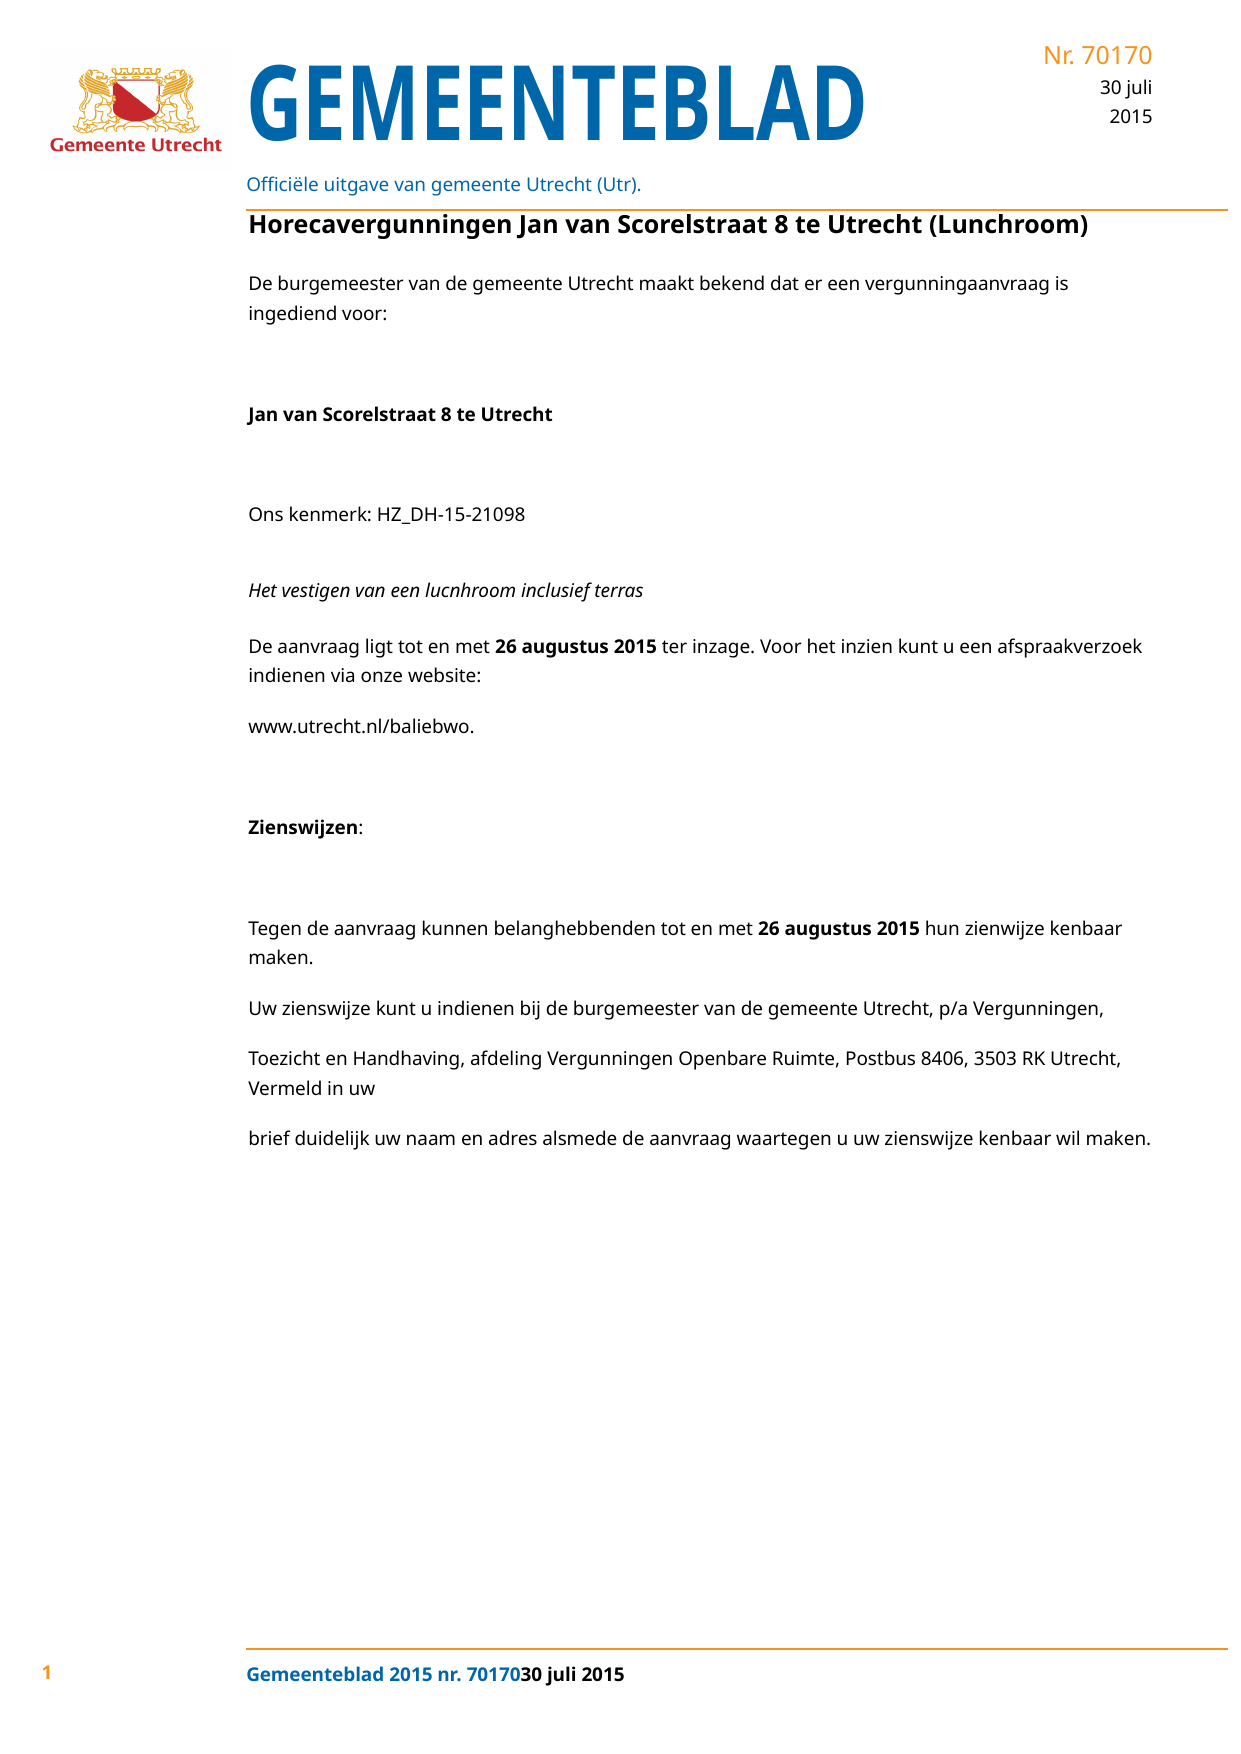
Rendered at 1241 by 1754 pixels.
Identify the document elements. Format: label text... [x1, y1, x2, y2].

text Horecavergunningen Jan van Scorelstraat 8 te Utrecht (Lunchroom) [248, 211, 1152, 241]
text brief duidelijk uw naam en adres alsmede de aanvraag waartegen u uw zienswijze kenbaar wil maken. [248, 1125, 1152, 1151]
text Het vestigen van een lucnhroom inclusief terras [248, 578, 1152, 603]
text De burgemeester van de gemeente Utrecht maakt bekend dat er een vergunningaanvraag is ingediend voor: [248, 270, 1152, 326]
text Zienswijzen: [248, 814, 1152, 839]
text Uw zienswijze kunt u indienen bij de burgemeester van de gemeente Utrecht, p/a Vergunningen, [248, 995, 1152, 1020]
text Jan van Scorelstraat 8 te Utrecht [248, 401, 1152, 426]
text Toezicht en Handhaving, afdeling Vergunningen Openbare Ruimte, Postbus 8406, 3503 RK Utrecht, Vermeld in uw [248, 1045, 1152, 1100]
picture [41, 47, 231, 172]
text De aanvraag ligt tot en met 26 augustus 2015 ter inzage. Voor het inzien kunt u een afspraakverzoek indienen via onze website: [248, 633, 1152, 688]
text Ons kenmerk: HZ_DH-15-21098 [248, 502, 1152, 527]
text www.utrecht.nl/baliebwo. [248, 713, 1152, 739]
text Tegen de aanvraag kunnen belanghebbenden tot en met 26 augustus 2015 hun zienwijze kenbaar maken. [248, 915, 1152, 970]
